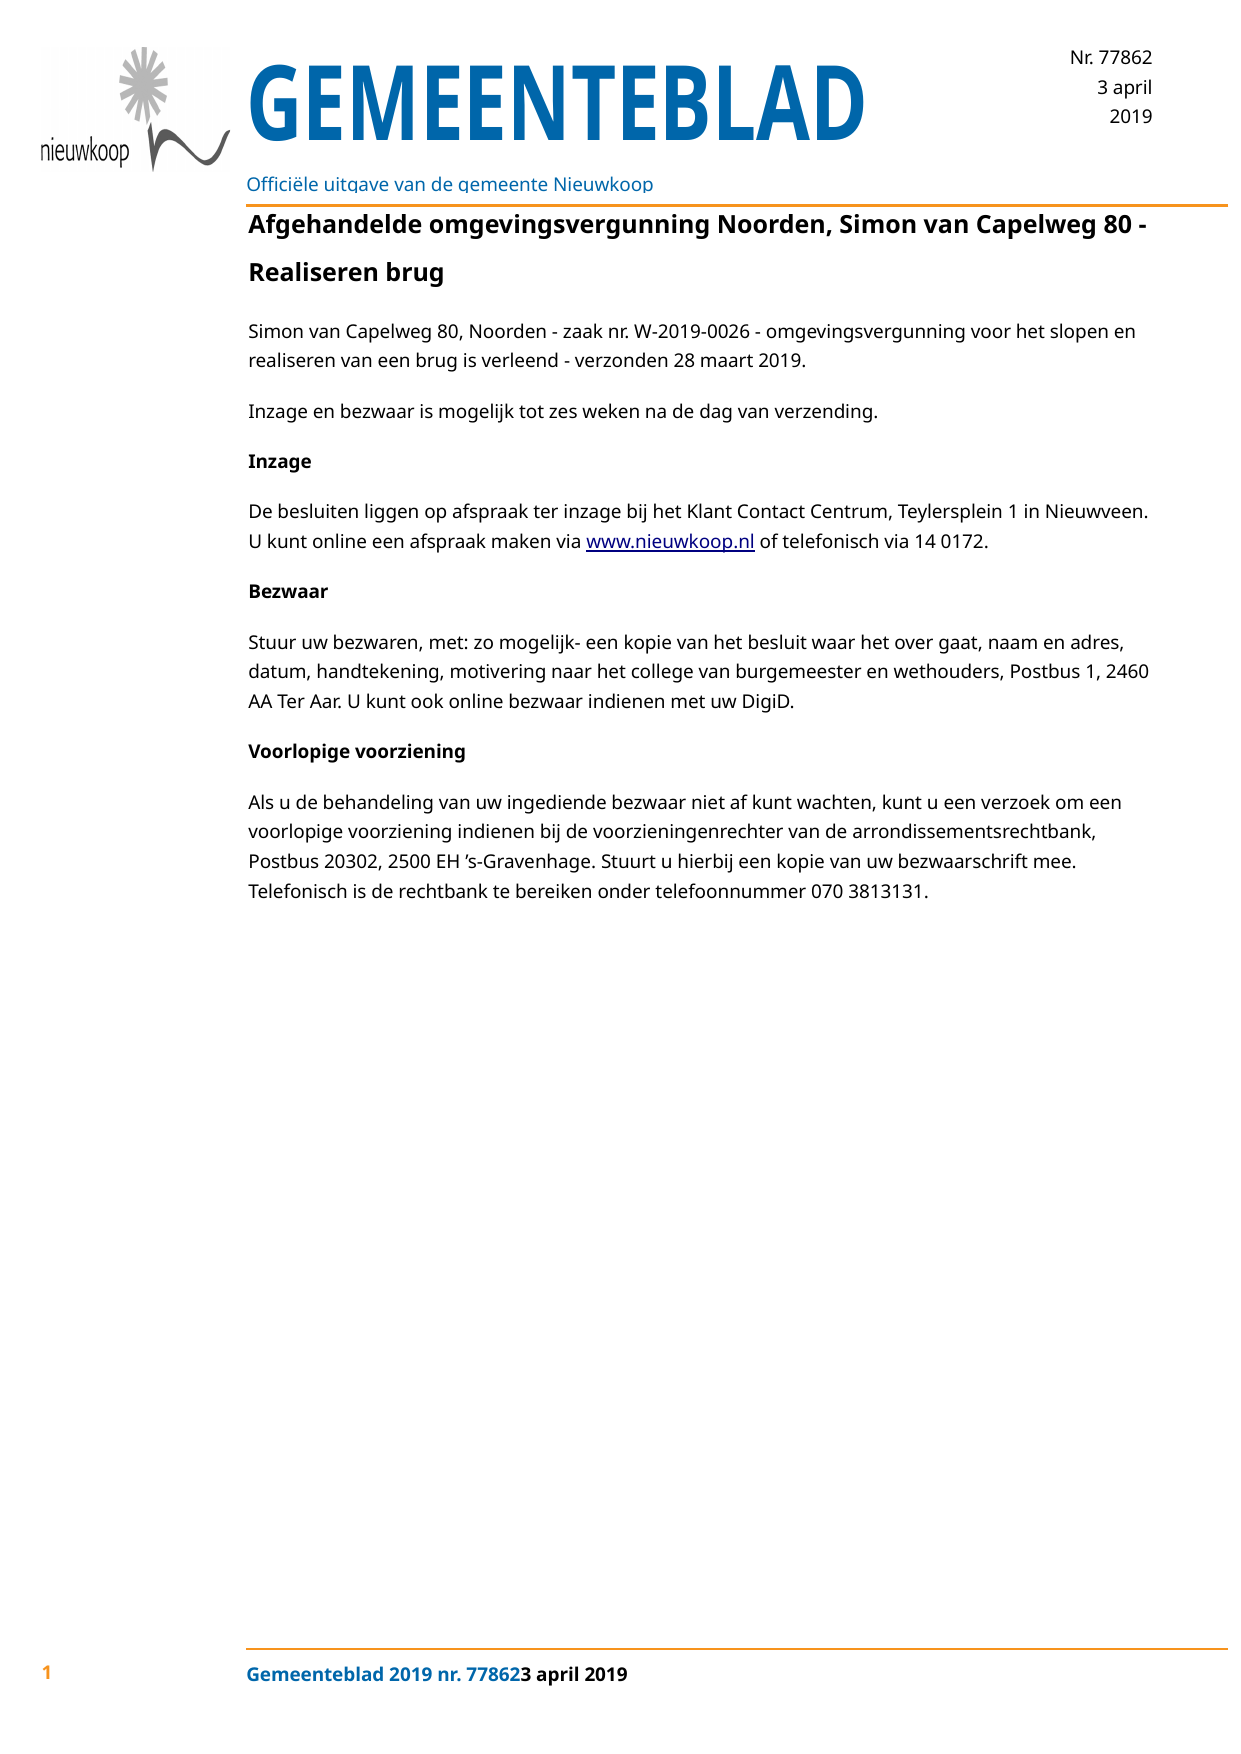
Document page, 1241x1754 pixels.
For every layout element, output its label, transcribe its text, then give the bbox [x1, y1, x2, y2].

text Inzage [248, 448, 1152, 474]
text Voorlopige voorziening [248, 739, 1152, 764]
text Stuur uw bezwaren, met: zo mogelijk- een kopie van het besluit waar het over gaat, naam en adres, datum, handtekening, motivering naar het college van burgemeester en wethouders, Postbus 1, 2460 AA Ter Aar. U kunt ook online bezwaar indienen met uw DigiD. [248, 629, 1152, 714]
text Bezwaar [248, 579, 1152, 604]
text De besluiten liggen op afspraak ter inzage bij het Klant Contact Centrum, Teylersplein 1 in Nieuwveen. U kunt online een afspraak maken via www.nieuwkoop.nl of telefonisch via 14 0172. [248, 499, 1152, 554]
text Inzage en bezwaar is mogelijk tot zes weken na de dag van verzending. [248, 398, 1152, 424]
text Afgehandelde omgevingsvergunning Noorden, Simon van Capelweg 80 - Realiseren brug [248, 207, 1152, 288]
text Als u de behandeling van uw ingediende bezwaar niet af kunt wachten, kunt u een verzoek om een voorlopige voorziening indienen bij de voorzieningenrechter van de arrondissementsrechtbank, Postbus 20302, 2500 EH ’s-Gravenhage. Stuurt u hierbij een kopie van uw bezwaarschrift mee. Telefonisch is de rechtbank te bereiken onder telefoonnummer 070 3813131. [248, 789, 1152, 904]
text Simon van Capelweg 80, Noorden - zaak nr. W-2019-0026 - omgevingsvergunning voor het slopen en realiseren van een brug is verleend - verzonden 28 maart 2019. [248, 318, 1152, 373]
picture [41, 47, 231, 172]
